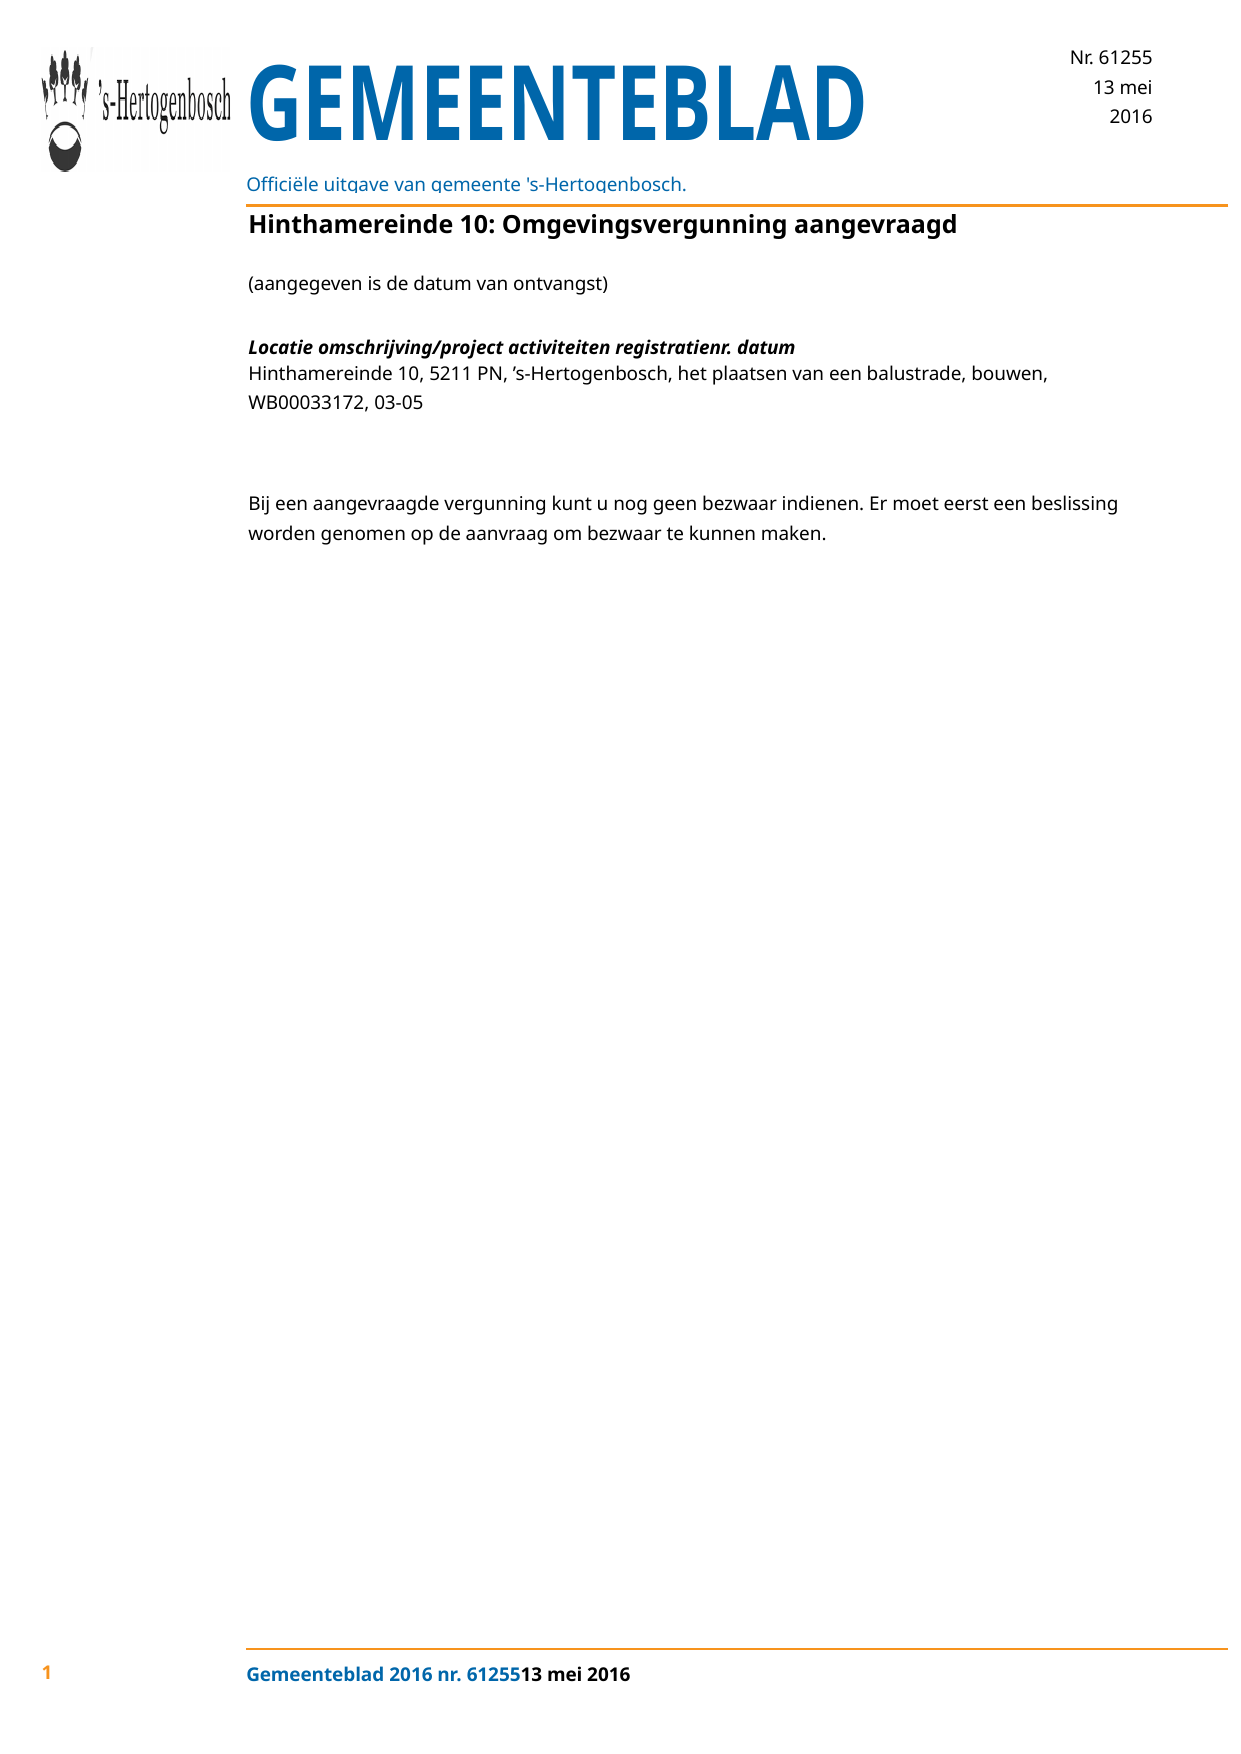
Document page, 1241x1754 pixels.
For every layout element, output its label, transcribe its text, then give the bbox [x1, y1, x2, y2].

text Hinthamereinde 10, 5211 PN, ’s-Hertogenbosch, het plaatsen van een balustrade, bouwen, WB00033172, 03-05 [248, 360, 1152, 415]
text (aangegeven is de datum van ontvangst) [248, 270, 1152, 296]
text Locatie omschrijving/project activiteiten registratienr. datum [248, 334, 1152, 360]
picture [41, 47, 231, 172]
text Bij een aangevraagde vergunning kunt u nog geen bezwaar indienen. Er moet eerst een beslissing worden genomen op de aanvraag om bezwaar te kunnen maken. [248, 490, 1152, 546]
text Hinthamereinde 10: Omgevingsvergunning aangevraagd [248, 207, 1152, 241]
